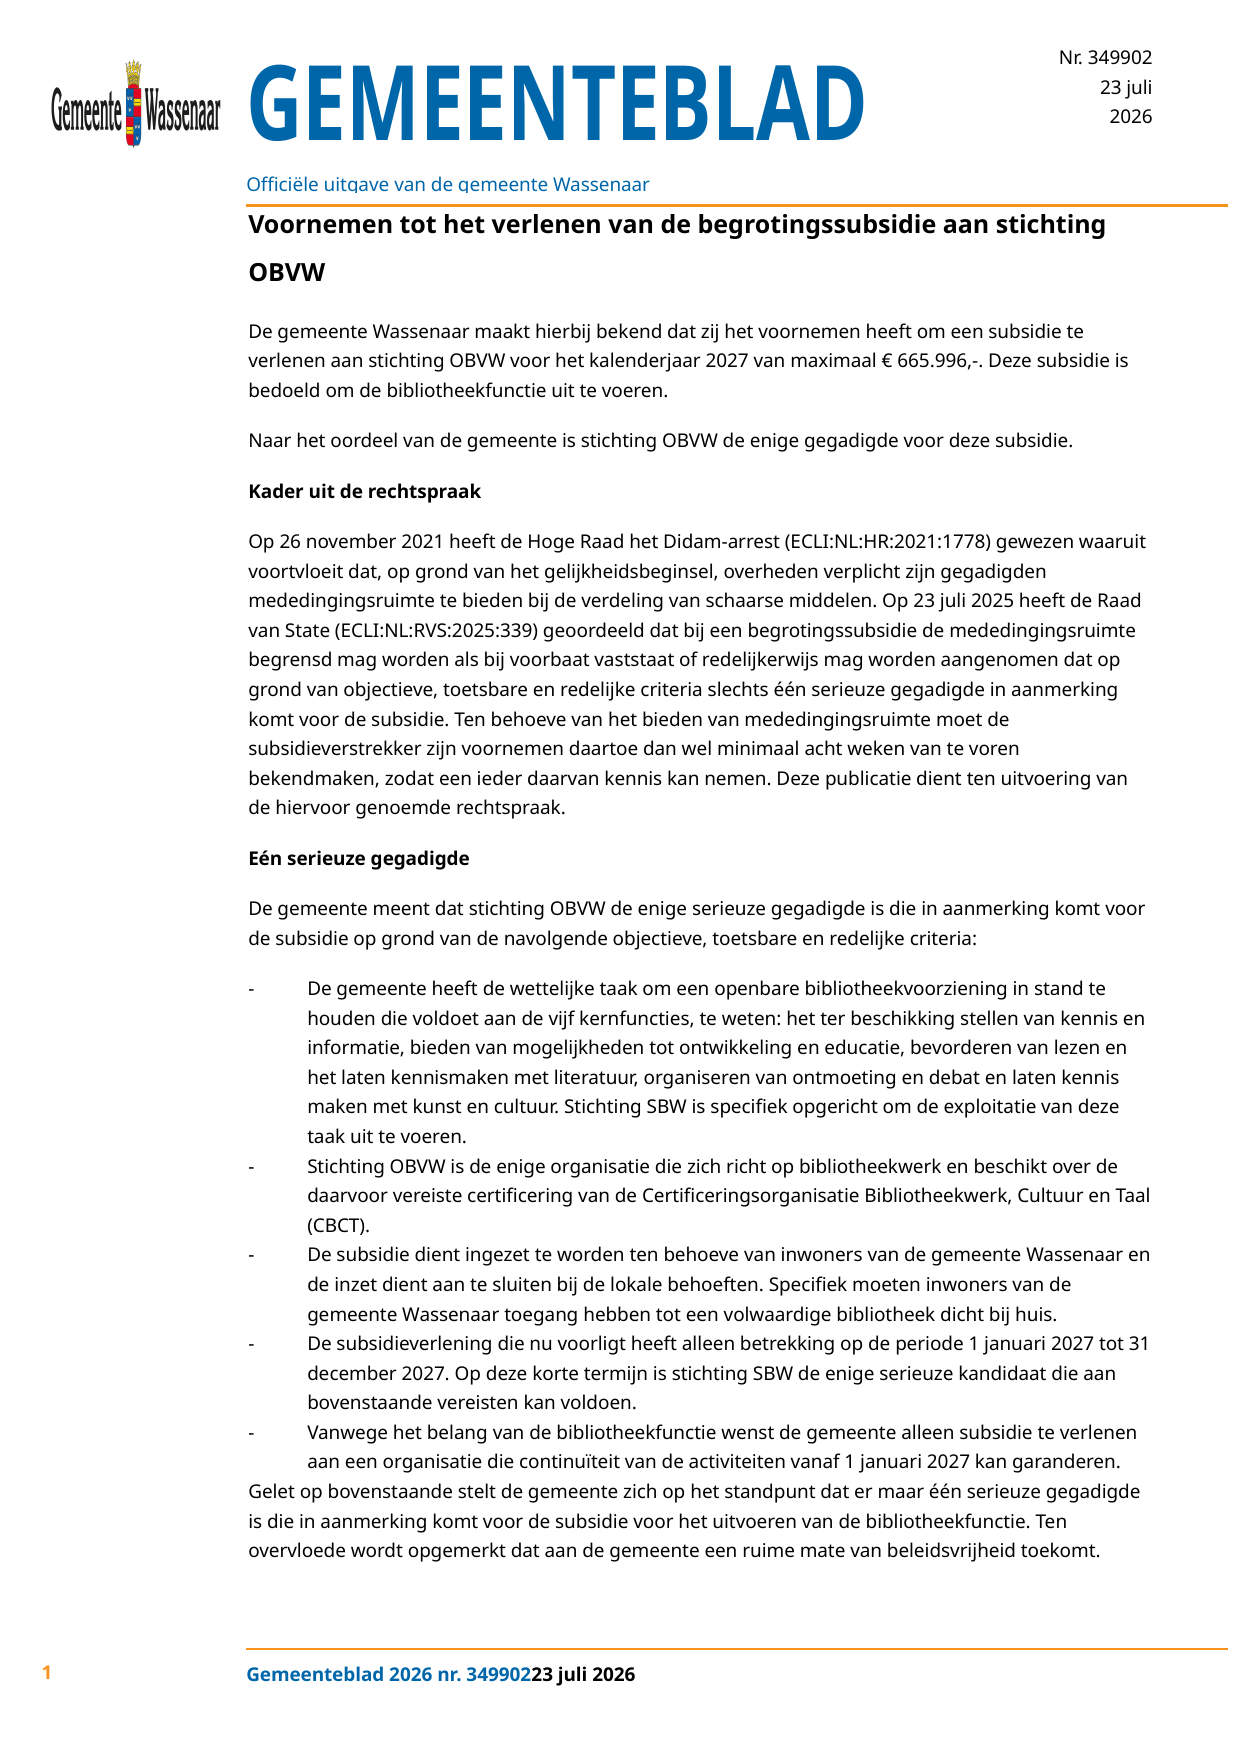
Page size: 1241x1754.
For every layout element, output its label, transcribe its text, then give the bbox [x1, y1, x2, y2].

text De gemeente Wassenaar maakt hierbij bekend dat zij het voornemen heeft om een subsidie te verlenen aan stichting OBVW voor het kalenderjaar 2027 van maximaal € 665.996,-. Deze subsidie is bedoeld om de bibliotheekfunctie uit te voeren. [248, 318, 1152, 403]
text Op 26 november 2021 heeft de Hoge Raad het Didam-arrest (ECLI:NL:HR:2021:1778) gewezen waaruit voortvloeit dat, op grond van het gelijkheidsbeginsel, overheden verplicht zijn gegadigden mededingingsruimte te bieden bij de verdeling van schaarse middelen. Op 23 juli 2025 heeft de Raad van State (ECLI:NL:RVS:2025:339) geoordeeld dat bij een begrotingssubsidie de mededingingsruimte begrensd mag worden als bij voorbaat vaststaat of redelijkerwijs mag worden aangenomen dat op grond van objectieve, toetsbare en redelijke criteria slechts één serieuze gegadigde in aanmerking komt voor de subsidie. Ten behoeve van het bieden van mededingingsruimte moet de subsidieverstrekker zijn voornemen daartoe dan wel minimaal acht weken van te voren bekendmaken, zodat een ieder daarvan kennis kan nemen. Deze publicatie dient ten uitvoering van de hiervoor genoemde rechtspraak. [248, 528, 1152, 820]
text Naar het oordeel van de gemeente is stichting OBVW de enige gegadigde voor deze subsidie. [248, 427, 1152, 453]
list Vanwege het belang van de bibliotheekfunctie wenst de gemeente alleen subsidie te verlenen aan een organisatie die continuïteit van de activiteiten vanaf 1 januari 2027 kan garanderen. [248, 1419, 1152, 1474]
list De gemeente heeft de wettelijke taak om een openbare bibliotheekvoorziening in stand te houden die voldoet aan de vijf kernfuncties, te weten: het ter beschikking stellen van kennis en informatie, bieden van mogelijkheden tot ontwikkeling en educatie, bevorderen van lezen en het laten kennismaken met literatuur, organiseren van ontmoeting en debat en laten kennis maken met kunst en cultuur. Stichting SBW is specifiek opgericht om de exploitatie van deze taak uit te voeren. [248, 975, 1152, 1149]
text Kader uit de rechtspraak [248, 478, 1152, 504]
text De gemeente meent dat stichting OBVW de enige serieuze gegadigde is die in aanmerking komt voor de subsidie op grond van de navolgende objectieve, toetsbare en redelijke criteria: [248, 895, 1152, 951]
list De subsidieverlening die nu voorligt heeft alleen betrekking op de periode 1 januari 2027 tot 31 december 2027. Op deze korte termijn is stichting SBW de enige serieuze kandidaat die aan bovenstaande vereisten kan voldoen. [248, 1330, 1152, 1415]
text Voornemen tot het verlenen van de begrotingssubsidie aan stichting OBVW [248, 207, 1152, 288]
text Eén serieuze gegadigde [248, 845, 1152, 871]
picture [41, 47, 231, 172]
list Stichting OBVW is de enige organisatie die zich richt op bibliotheekwerk en beschikt over de daarvoor vereiste certificering van de Certificeringsorganisatie Bibliotheekwerk, Cultuur en Taal (CBCT). [248, 1153, 1152, 1238]
list De subsidie dient ingezet te worden ten behoeve van inwoners van de gemeente Wassenaar en de inzet dient aan te sluiten bij de lokale behoeften. Specifiek moeten inwoners van de gemeente Wassenaar toegang hebben tot een volwaardige bibliotheek dicht bij huis. [248, 1242, 1152, 1327]
text Gelet op bovenstaande stelt de gemeente zich op het standpunt dat er maar één serieuze gegadigde is die in aanmerking komt voor de subsidie voor het uitvoeren van de bibliotheekfunctie. Ten overvloede wordt opgemerkt dat aan de gemeente een ruime mate van beleidsvrijheid toekomt. [248, 1478, 1152, 1563]
